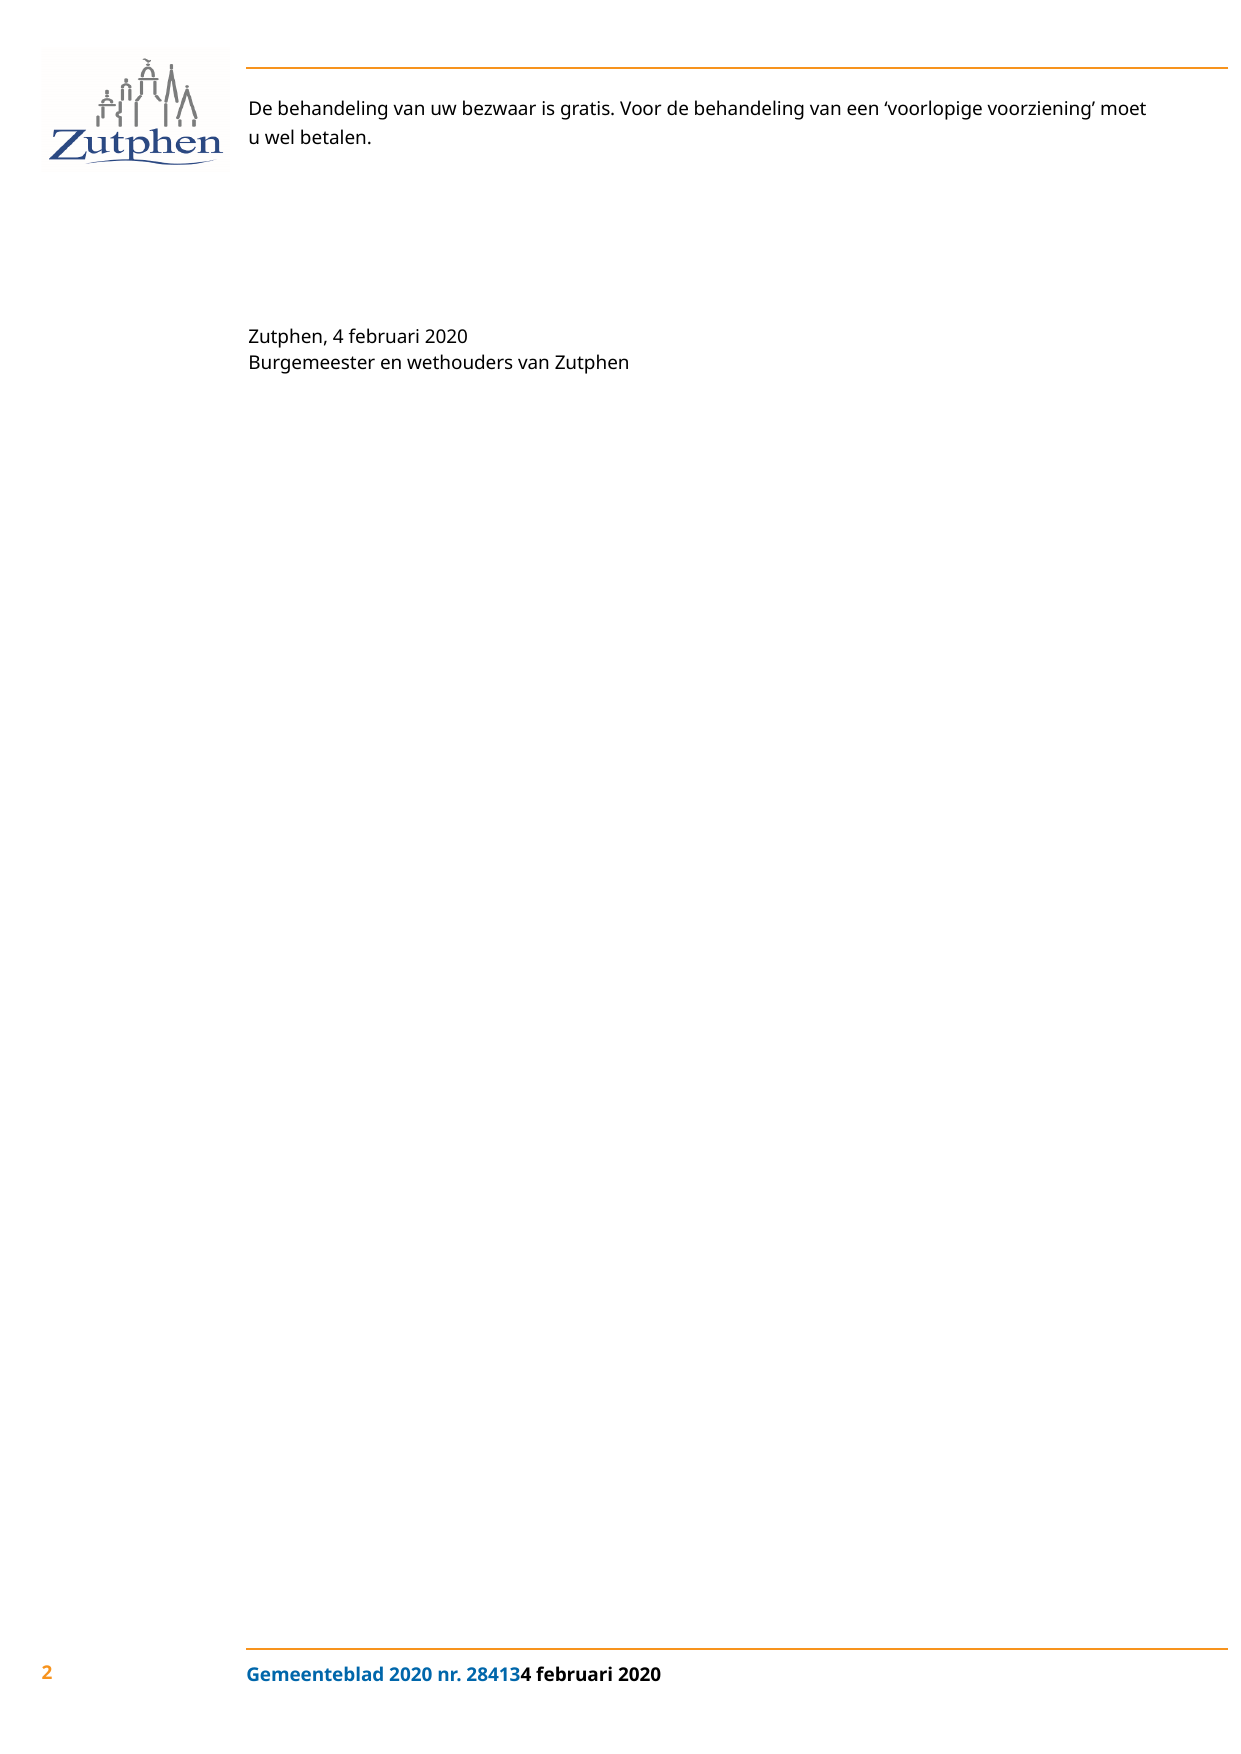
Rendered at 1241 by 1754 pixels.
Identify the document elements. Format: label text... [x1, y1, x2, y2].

text Burgemeester en wethouders van Zutphen [248, 349, 1152, 375]
text De behandeling van uw bezwaar is gratis. Voor de behandeling van een ‘voorlopige voorziening’ moet u wel betalen. [248, 95, 1152, 150]
picture [41, 47, 231, 172]
text Zutphen, 4 februari 2020 [248, 323, 1152, 349]
